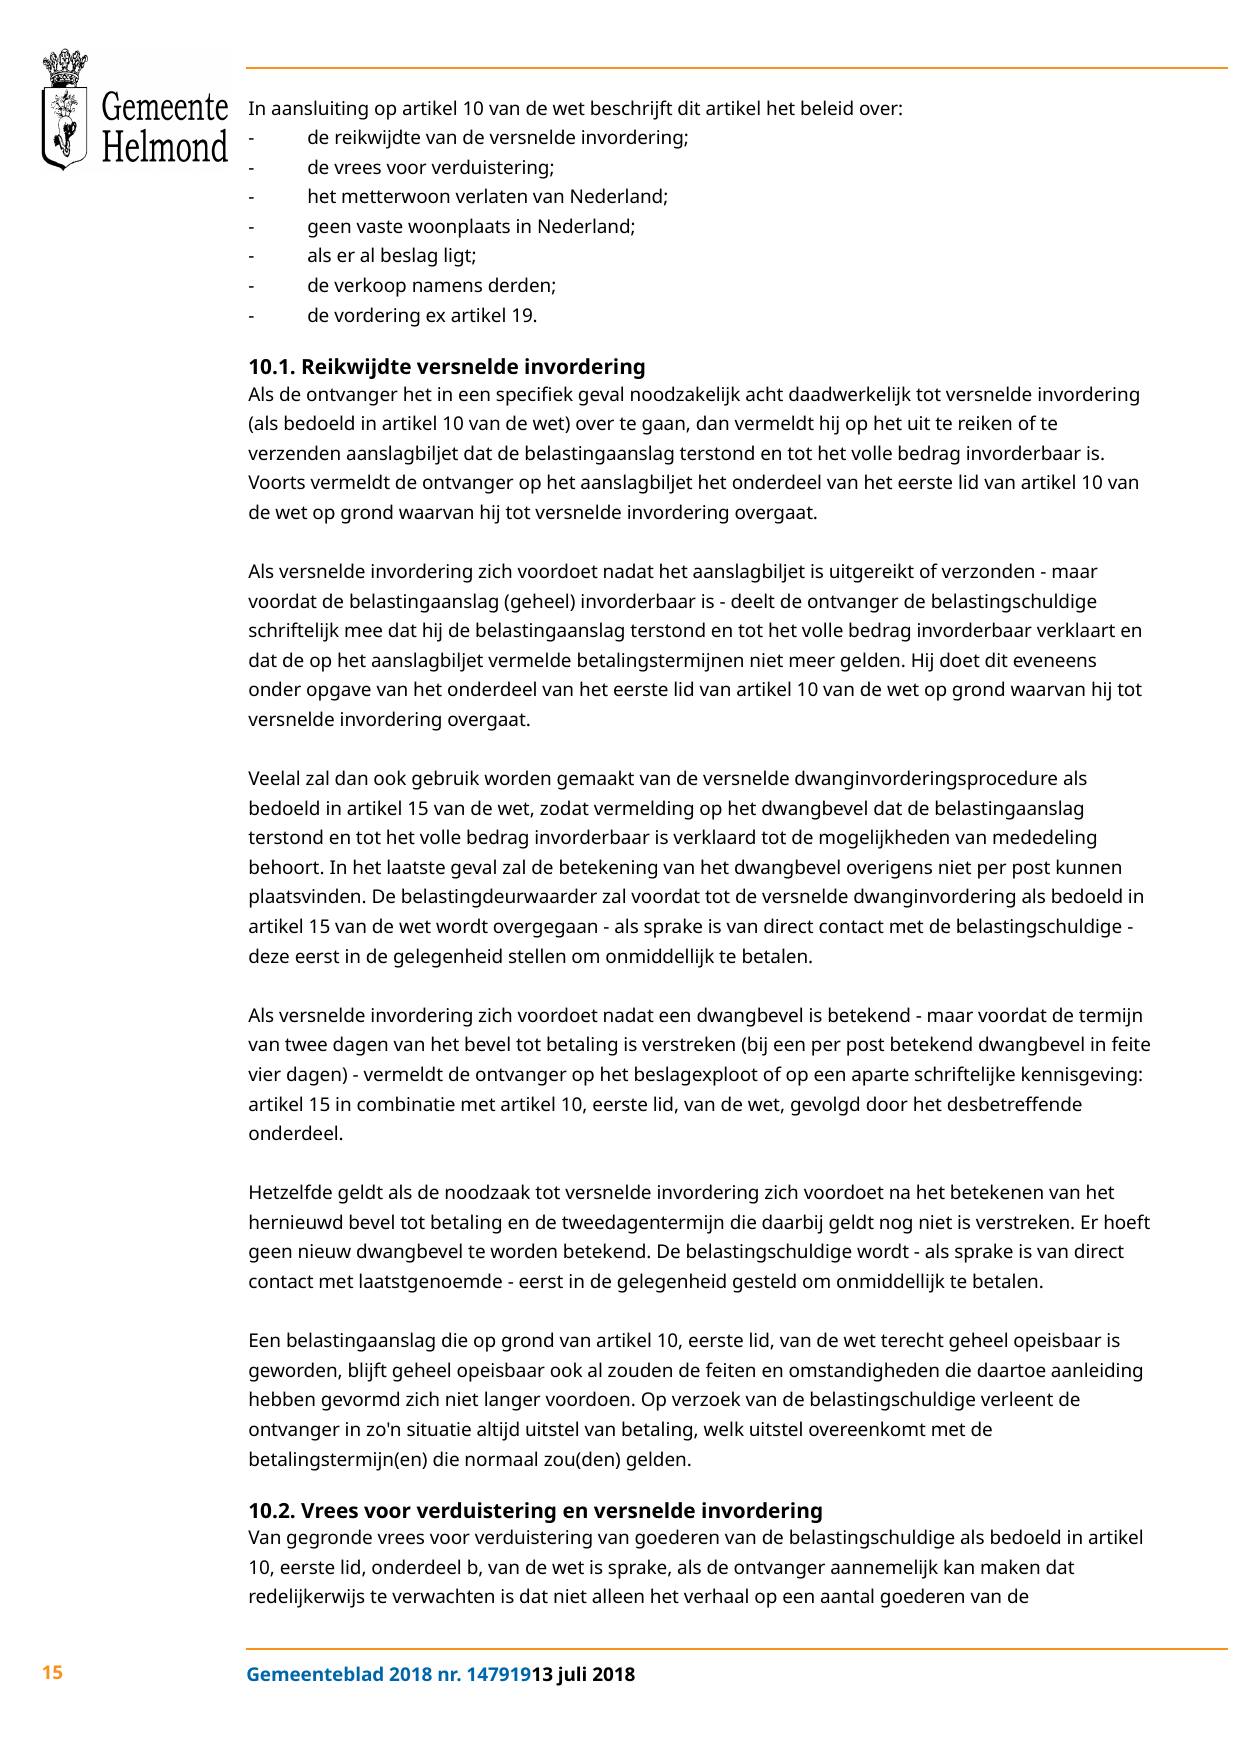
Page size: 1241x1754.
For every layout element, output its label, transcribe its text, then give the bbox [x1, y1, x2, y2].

list de vordering ex artikel 19. [248, 302, 1152, 328]
list de vrees voor verduistering; [248, 154, 1152, 180]
text Als de ontvanger het in een specifiek geval noodzakelijk acht daadwerkelijk tot versnelde invordering (als bedoeld in artikel 10 van de wet) over te gaan, dan vermeldt hij op het uit te reiken of te verzenden aanslagbiljet dat de belastingaanslag terstond en tot het volle bedrag invorderbaar is. Voorts vermeldt de ontvanger op het aanslagbiljet het onderdeel van het eerste lid van artikel 10 van de wet op grond waarvan hij tot versnelde invordering overgaat. [248, 381, 1152, 525]
text Veelal zal dan ook gebruik worden gemaakt van de versnelde dwanginvorderingsprocedure als bedoeld in artikel 15 van de wet, zodat vermelding op het dwangbevel dat de belastingaanslag terstond en tot het volle bedrag invorderbaar is verklaard tot de mogelijkheden van mededeling behoort. In het laatste geval zal de betekening van het dwangbevel overigens niet per post kunnen plaatsvinden. De belastingdeurwaarder zal voordat tot de versnelde dwanginvordering als bedoeld in artikel 15 van de wet wordt overgegaan - als sprake is van direct contact met de belastingschuldige - deze eerst in de gelegenheid stellen om onmiddellijk te betalen. [248, 765, 1152, 968]
list als er al beslag ligt; [248, 243, 1152, 268]
list de reikwijdte van de versnelde invordering; [248, 124, 1152, 150]
text Hetzelfde geldt als de noodzaak tot versnelde invordering zich voordoet na het betekenen van het hernieuwd bevel tot betaling en de tweedagentermijn die daarbij geldt nog niet is verstreken. Er hoeft geen nieuw dwangbevel te worden betekend. De belastingschuldige wordt - als sprake is van direct contact met laatstgenoemde - eerst in de gelegenheid gesteld om onmiddellijk te betalen. [248, 1179, 1152, 1294]
text 10.1. Reikwijdte versnelde invordering [248, 352, 1152, 381]
text Een belastingaanslag die op grond van artikel 10, eerste lid, van de wet terecht geheel opeisbaar is geworden, blijft geheel opeisbaar ook al zouden de feiten en omstandigheden die daartoe aanleiding hebben gevormd zich niet langer voordoen. Op verzoek van de belastingschuldige verleent de ontvanger in zo'n situatie altijd uitstel van betaling, welk uitstel overeenkomt met de betalingstermijn(en) die normaal zou(den) gelden. [248, 1327, 1152, 1471]
text Als versnelde invordering zich voordoet nadat het aanslagbiljet is uitgereikt of verzonden - maar voordat de belastingaanslag (geheel) invorderbaar is - deelt de ontvanger de belastingschuldige schriftelijk mee dat hij de belastingaanslag terstond en tot het volle bedrag invorderbaar verklaart en dat de op het aanslagbiljet vermelde betalingstermijnen niet meer gelden. Hij doet dit eveneens onder opgave van het onderdeel van het eerste lid van artikel 10 van de wet op grond waarvan hij tot versnelde invordering overgaat. [248, 558, 1152, 732]
text Van gegronde vrees voor verduistering van goederen van de belastingschuldige als bedoeld in artikel 10, eerste lid, onderdeel b, van de wet is sprake, als de ontvanger aannemelijk kan maken dat redelijkerwijs te verwachten is dat niet alleen het verhaal op een aantal goederen van de [248, 1524, 1152, 1609]
list het metterwoon verlaten van Nederland; [248, 183, 1152, 209]
picture [41, 47, 231, 172]
text In aansluiting op artikel 10 van de wet beschrijft dit artikel het beleid over: [248, 95, 1152, 121]
list geen vaste woonplaats in Nederland; [248, 213, 1152, 239]
list de verkoop namens derden; [248, 272, 1152, 298]
text 10.2. Vrees voor verduistering en versnelde invordering [248, 1496, 1152, 1524]
text Als versnelde invordering zich voordoet nadat een dwangbevel is betekend - maar voordat de termijn van twee dagen van het bevel tot betaling is verstreken (bij een per post betekend dwangbevel in feite vier dagen) - vermeldt de ontvanger op het beslagexploot of op een aparte schriftelijke kennisgeving: artikel 15 in combinatie met artikel 10, eerste lid, van de wet, gevolgd door het desbetreffende onderdeel. [248, 1002, 1152, 1146]
